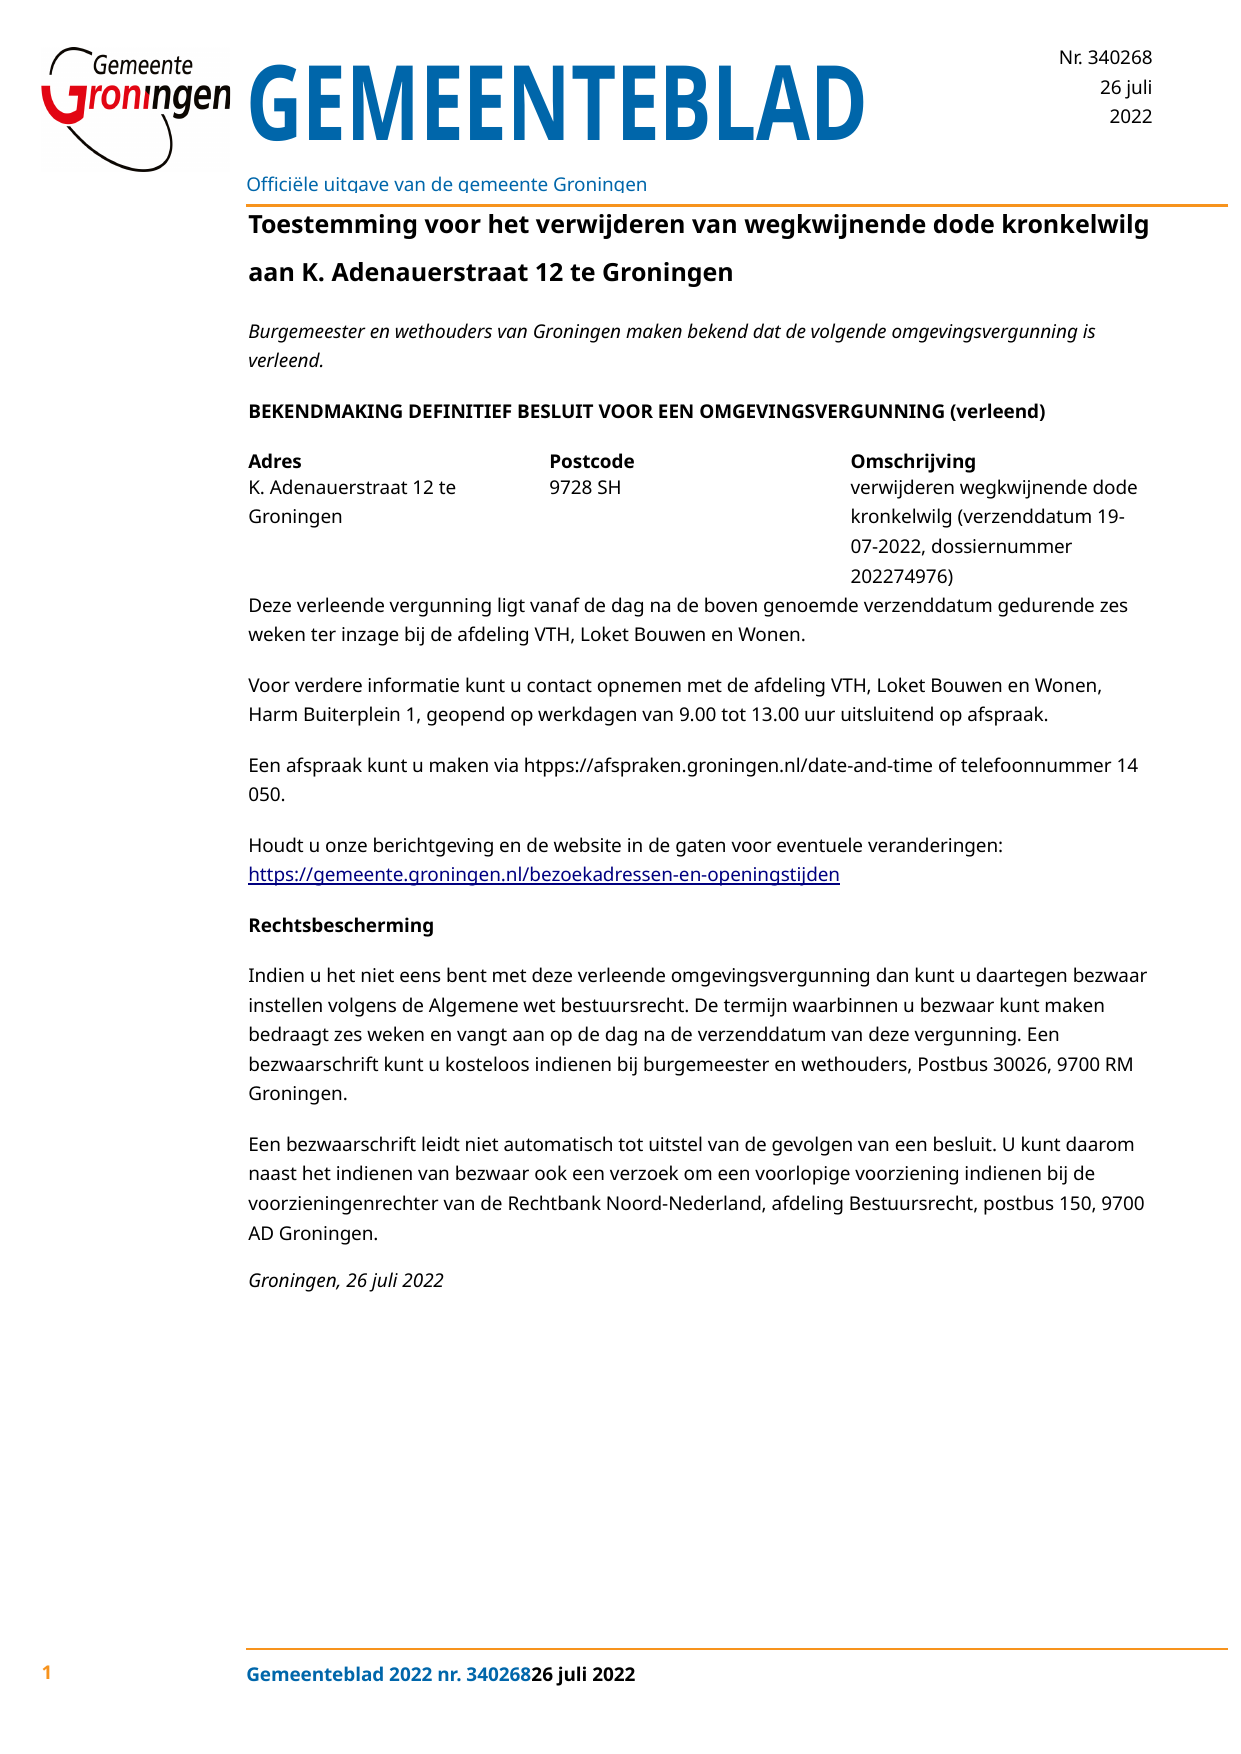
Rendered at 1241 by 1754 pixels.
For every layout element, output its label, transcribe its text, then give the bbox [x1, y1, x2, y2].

table_header Postcode [549, 449, 850, 474]
table_header Adres [248, 449, 549, 474]
text Deze verleende vergunning ligt vanaf de dag na de boven genoemde verzenddatum gedurende zes weken ter inzage bij de afdeling VTH, Loket Bouwen en Wonen. [248, 592, 1152, 647]
text Rechtsbescherming [248, 912, 1152, 938]
text Burgemeester en wethouders van Groningen maken bekend dat de volgende omgevingsvergunning is verleend. [248, 318, 1152, 373]
text Voor verdere informatie kunt u contact opnemen met de afdeling VTH, Loket Bouwen en Wonen, Harm Buiterplein 1, geopend op werkdagen van 9.00 tot 13.00 uur uitsluitend op afspraak. [248, 672, 1152, 727]
table_cell verwijderen wegkwijnende dode kronkelwilg (verzenddatum 19-07-2022, dossiernummer 202274976) [850, 474, 1152, 589]
table_header Omschrijving [850, 449, 1152, 474]
text Toestemming voor het verwijderen van wegkwijnende dode kronkelwilg aan K. Adenauerstraat 12 te Groningen [248, 207, 1152, 288]
text Een afspraak kunt u maken via htpps://afspraken.groningen.nl/date-and-time of telefoonnummer 14 050. [248, 752, 1152, 807]
table_cell 9728 SH [549, 474, 850, 589]
text BEKENDMAKING DEFINITIEF BESLUIT VOOR EEN OMGEVINGSVERGUNNING (verleend) [248, 398, 1152, 424]
table_cell K. Adenauerstraat 12 te Groningen [248, 474, 549, 589]
text Groningen, 26 juli 2022 [248, 1268, 1152, 1293]
picture [41, 47, 231, 172]
text Indien u het niet eens bent met deze verleende omgevingsvergunning dan kunt u daartegen bezwaar instellen volgens de Algemene wet bestuursrecht. De termijn waarbinnen u bezwaar kunt maken bedraagt zes weken en vangt aan op de dag na de verzenddatum van deze vergunning. Een bezwaarschrift kunt u kosteloos indienen bij burgemeester en wethouders, Postbus 30026, 9700 RM Groningen. [248, 962, 1152, 1106]
text Houdt u onze berichtgeving en de website in de gaten voor eventuele veranderingen: https://gemeente.groningen.nl/bezoekadressen-en-openingstijden [248, 832, 1152, 887]
text Een bezwaarschrift leidt niet automatisch tot uitstel van de gevolgen van een besluit. U kunt daarom naast het indienen van bezwaar ook een verzoek om een voorlopige voorziening indienen bij de voorzieningenrechter van de Rechtbank Noord-Nederland, afdeling Bestuursrecht, postbus 150, 9700 AD Groningen. [248, 1131, 1152, 1246]
